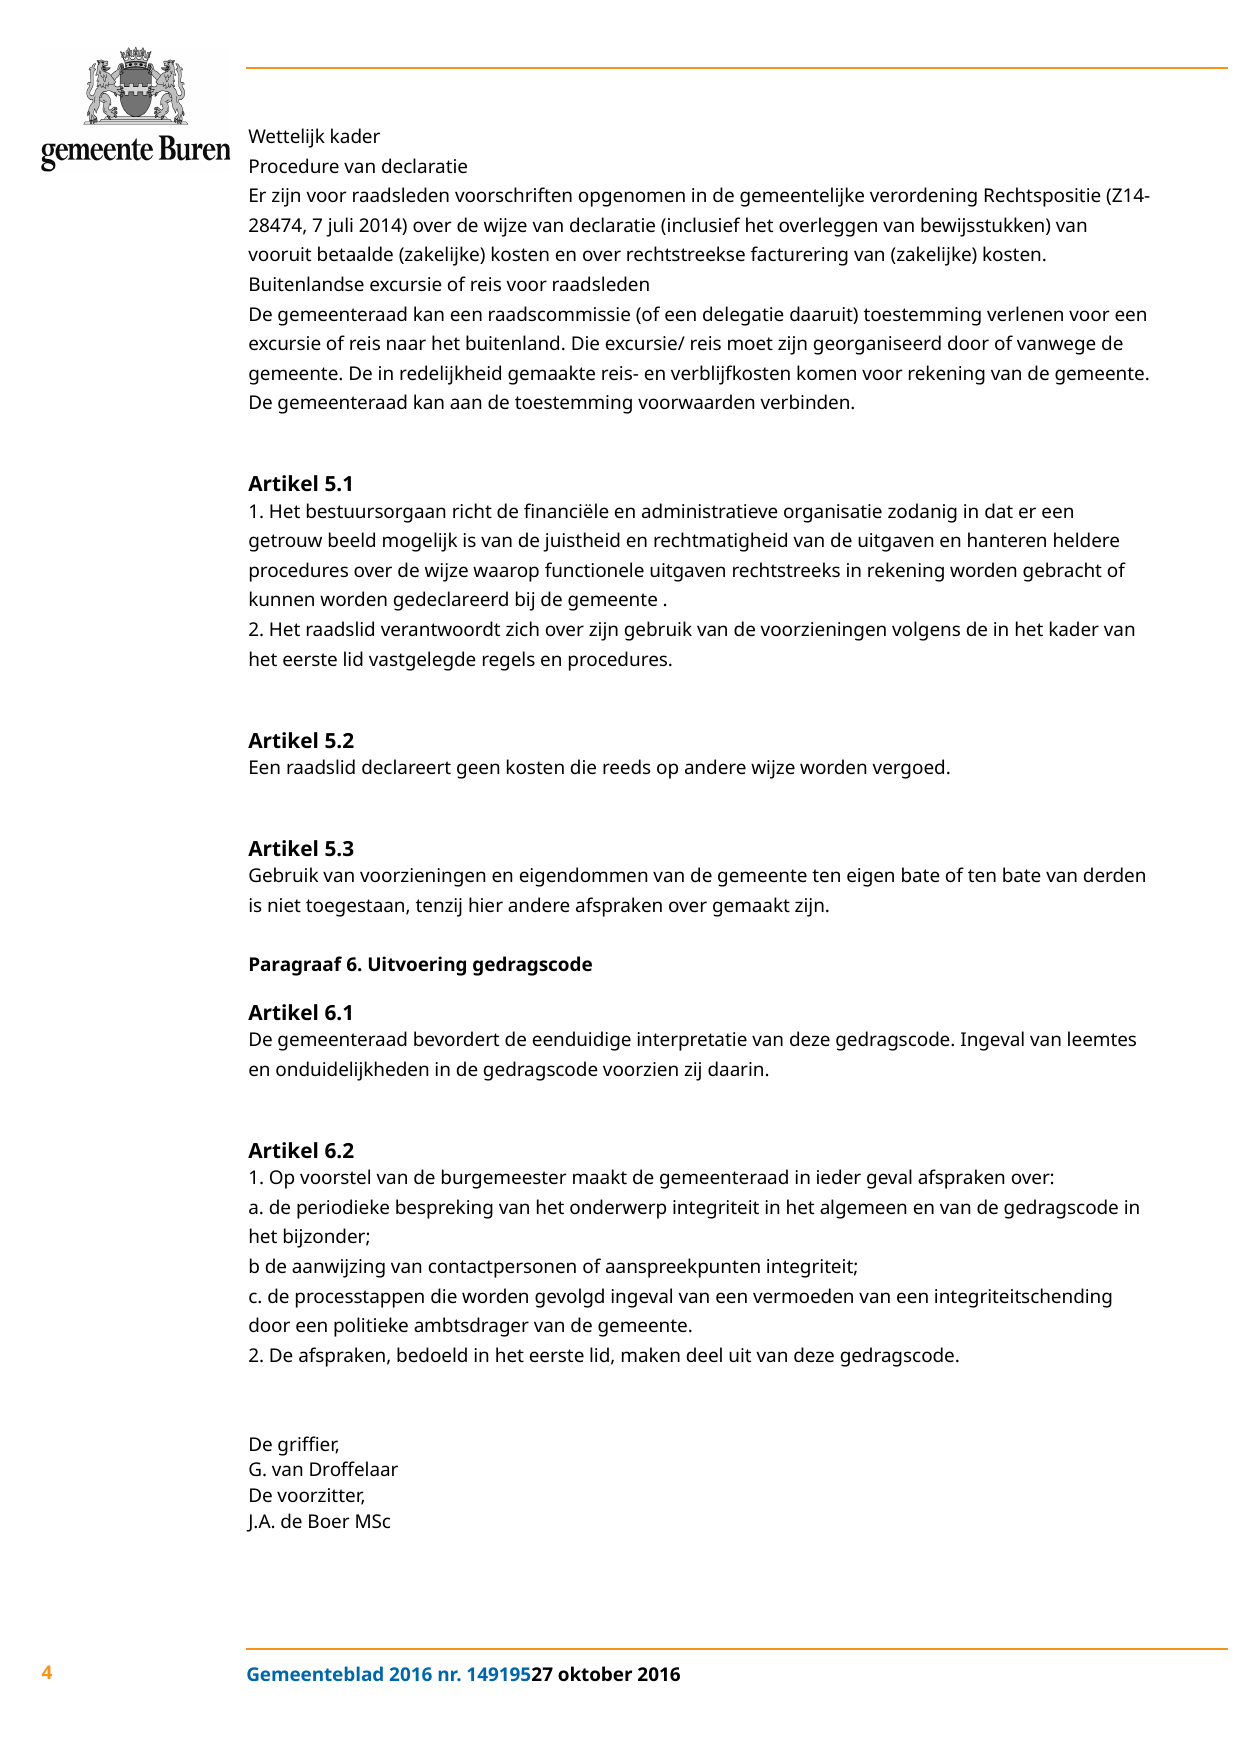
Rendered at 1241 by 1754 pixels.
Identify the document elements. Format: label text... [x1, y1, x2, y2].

text Artikel 5.1 [248, 469, 1152, 498]
text Een raadslid declareert geen kosten die reeds op andere wijze worden vergoed. [248, 754, 1152, 780]
text 1. Op voorstel van de burgemeester maakt de gemeenteraad in ieder geval afspraken over: [248, 1164, 1152, 1190]
picture [41, 47, 231, 172]
text c. de processtappen die worden gevolgd ingeval van een vermoeden van een integriteitschending door een politieke ambtsdrager van de gemeente. [248, 1283, 1152, 1338]
text Artikel 5.2 [248, 726, 1152, 754]
text Artikel 5.3 [248, 834, 1152, 863]
text 1. Het bestuursorgaan richt de financiële en administratieve organisatie zodanig in dat er een getrouw beeld mogelijk is van de juistheid en rechtmatigheid van de uitgaven en hanteren heldere procedures over de wijze waarop functionele uitgaven rechtstreeks in rekening worden gebracht of kunnen worden gedeclareerd bij de gemeente . [248, 498, 1152, 612]
text Paragraaf 6. Uitvoering gedragscode [248, 951, 1152, 977]
text Er zijn voor raadsleden voorschriften opgenomen in de gemeentelijke verordening Rechtspositie (Z14-28474, 7 juli 2014) over de wijze van declaratie (inclusief het overleggen van bewijsstukken) van vooruit betaalde (zakelijke) kosten en over rechtstreekse facturering van (zakelijke) kosten. [248, 182, 1152, 267]
text Artikel 6.2 [248, 1136, 1152, 1164]
text Wettelijk kader [248, 123, 1152, 149]
text J.A. de Boer MSc [248, 1508, 1152, 1534]
text 2. De afspraken, bedoeld in het eerste lid, maken deel uit van deze gedragscode. [248, 1342, 1152, 1368]
text G. van Droffelaar [248, 1456, 1152, 1482]
text De griffier, [248, 1431, 1152, 1456]
text De voorzitter, [248, 1482, 1152, 1508]
text 2. Het raadslid verantwoordt zich over zijn gebruik van de voorzieningen volgens de in het kader van het eerste lid vastgelegde regels en procedures. [248, 616, 1152, 672]
text b de aanwijzing van contactpersonen of aanspreekpunten integriteit; [248, 1253, 1152, 1279]
text Procedure van declaratie [248, 153, 1152, 178]
text Gebruik van voorzieningen en eigendommen van de gemeente ten eigen bate of ten bate van derden is niet toegestaan, tenzij hier andere afspraken over gemaakt zijn. [248, 863, 1152, 918]
text a. de periodieke bespreking van het onderwerp integriteit in het algemeen en van de gedragscode in het bijzonder; [248, 1194, 1152, 1249]
text De gemeenteraad kan een raadscommissie (of een delegatie daaruit) toestemming verlenen voor een excursie of reis naar het buitenland. Die excursie/ reis moet zijn georganiseerd door of vanwege de gemeente. De in redelijkheid gemaakte reis- en verblijfkosten komen voor rekening van de gemeente. De gemeenteraad kan aan de toestemming voorwaarden verbinden. [248, 301, 1152, 415]
text De gemeenteraad bevordert de eenduidige interpretatie van deze gedragscode. Ingeval van leemtes en onduidelijkheden in de gedragscode voorzien zij daarin. [248, 1026, 1152, 1082]
text Artikel 6.1 [248, 998, 1152, 1026]
text Buitenlandse excursie of reis voor raadsleden [248, 271, 1152, 297]
